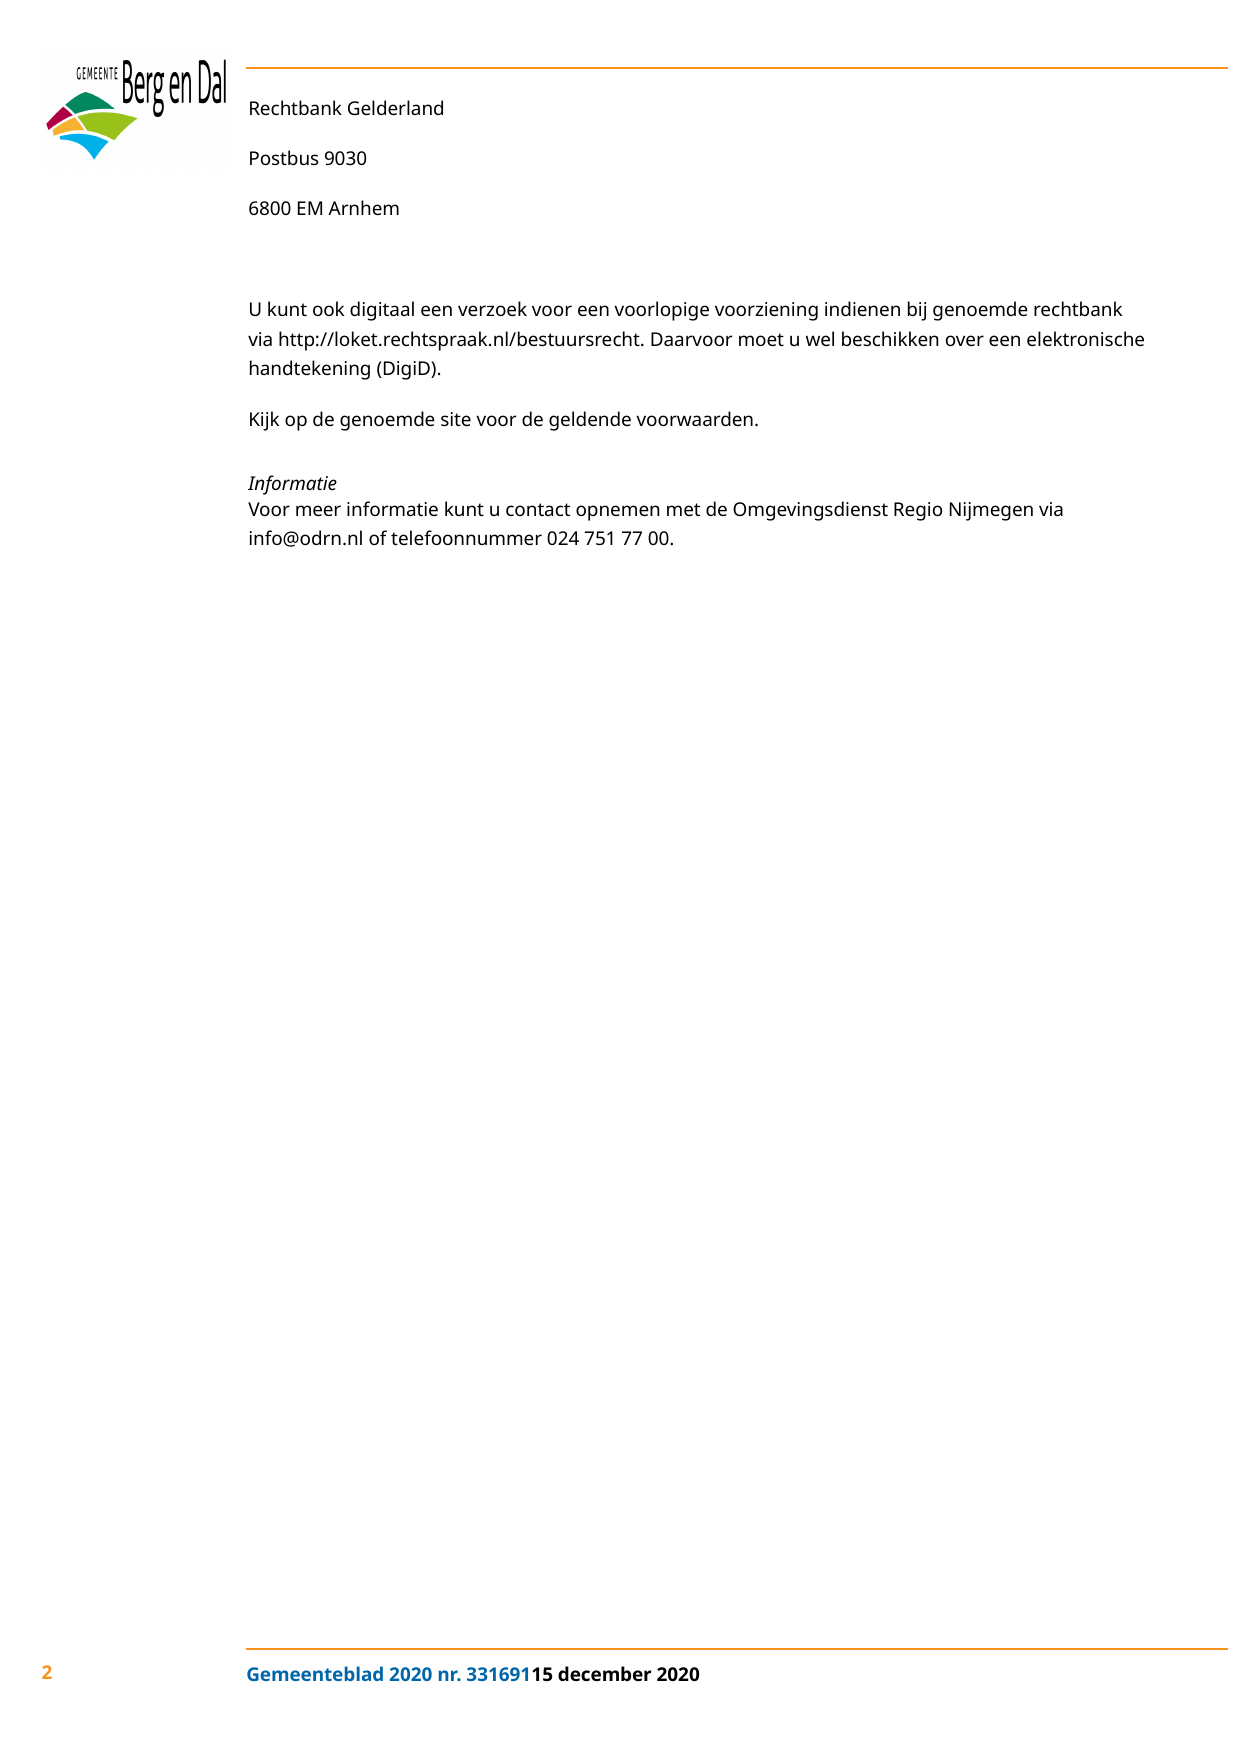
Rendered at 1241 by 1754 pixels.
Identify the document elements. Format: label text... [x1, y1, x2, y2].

text Kijk op de genoemde site voor de geldende voorwaarden. [248, 406, 1152, 432]
text Rechtbank Gelderland [248, 95, 1152, 121]
text 6800 EM Arnhem [248, 196, 1152, 221]
text Informatie [248, 470, 1152, 496]
picture [41, 47, 231, 172]
text Voor meer informatie kunt u contact opnemen met de Omgevingsdienst Regio Nijmegen via info@odrn.nl of telefoonnummer 024 751 77 00. [248, 496, 1152, 551]
text U kunt ook digitaal een verzoek voor een voorlopige voorziening indienen bij genoemde rechtbank via http://loket.rechtspraak.nl/bestuursrecht. Daarvoor moet u wel beschikken over een elektronische handtekening (DigiD). [248, 296, 1152, 381]
text Postbus 9030 [248, 145, 1152, 171]
